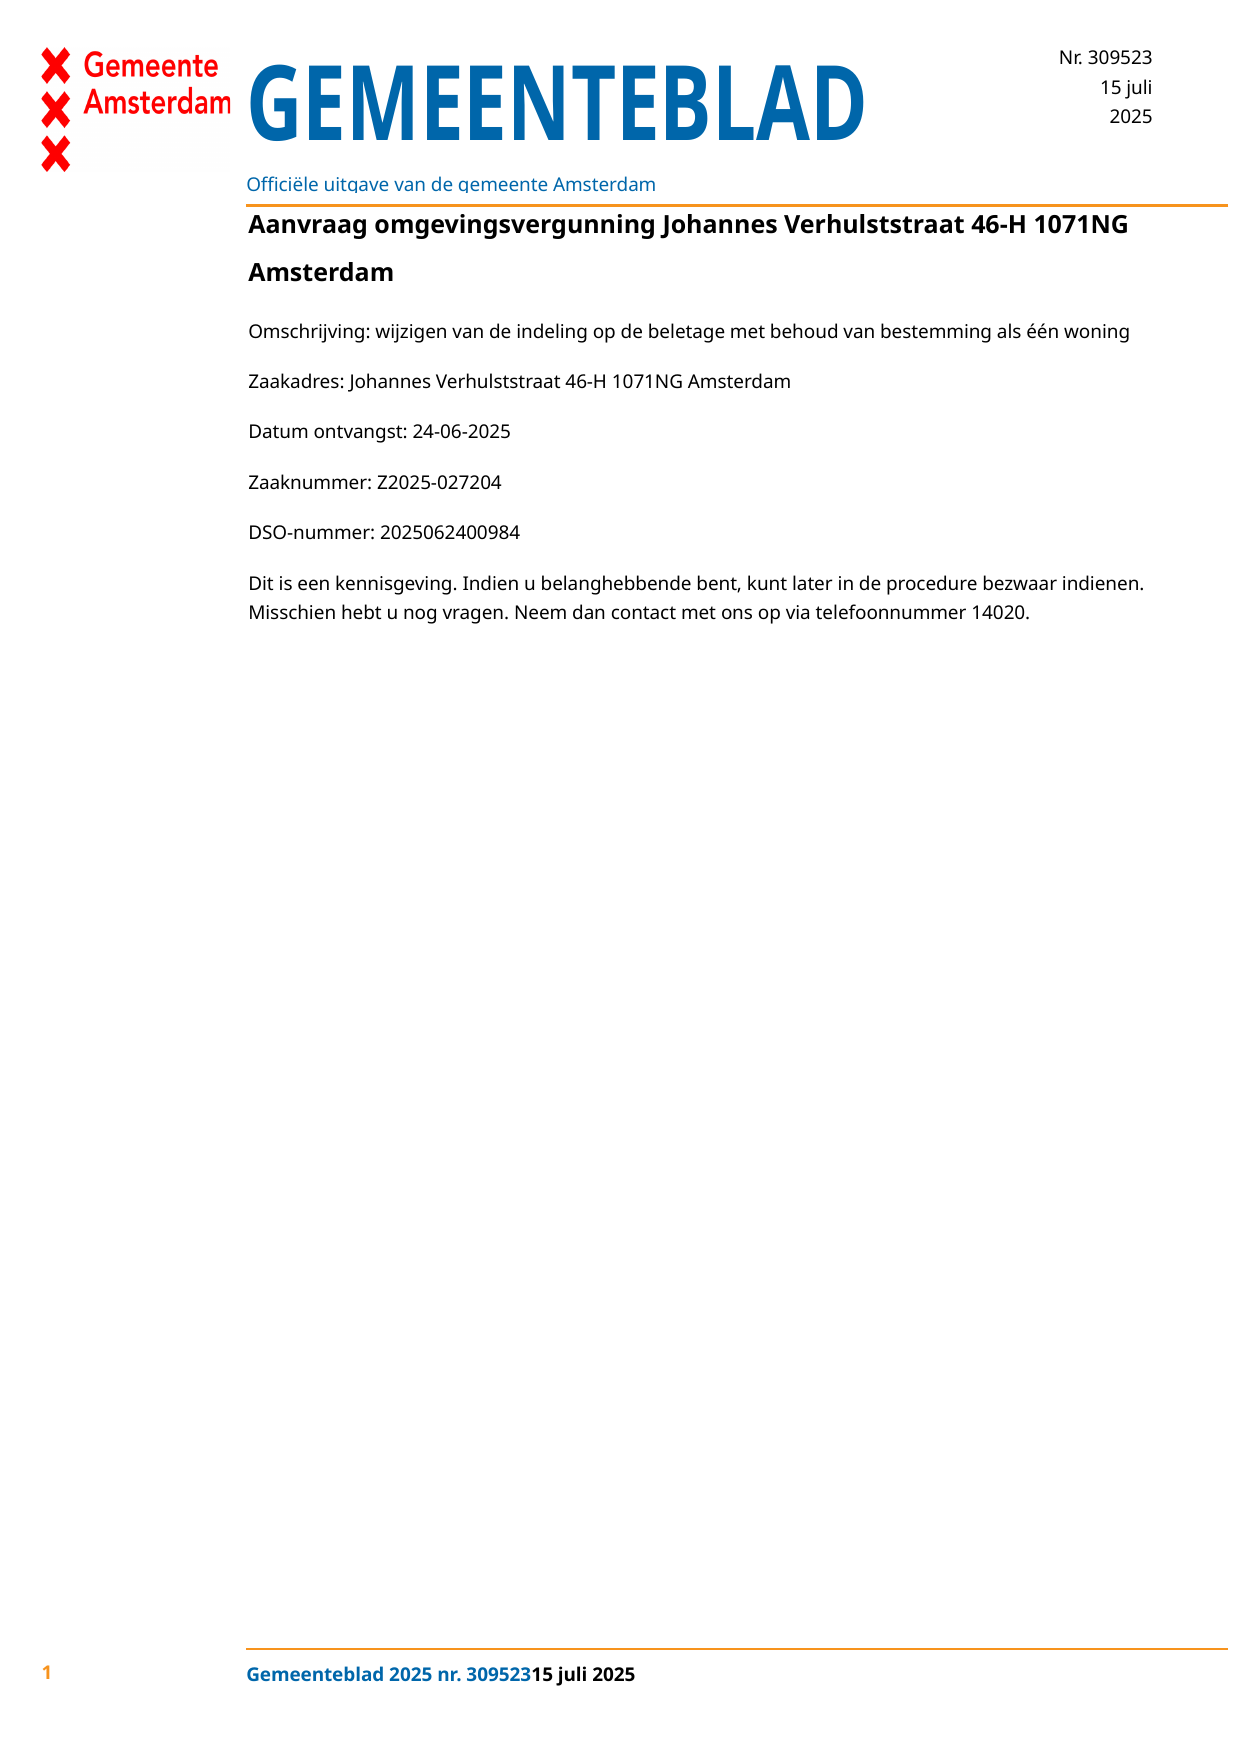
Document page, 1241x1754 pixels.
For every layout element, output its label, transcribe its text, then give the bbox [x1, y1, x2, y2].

text Zaaknummer: Z2025-027204 [248, 469, 1152, 495]
text Dit is een kennisgeving. Indien u belanghebbende bent, kunt later in de procedure bezwaar indienen. Misschien hebt u nog vragen. Neem dan contact met ons op via telefoonnummer 14020. [248, 570, 1152, 625]
text Omschrijving: wijzigen van de indeling op de beletage met behoud van bestemming als één woning [248, 318, 1152, 344]
text Datum ontvangst: 24-06-2025 [248, 419, 1152, 444]
picture [41, 47, 231, 172]
text DSO-nummer: 2025062400984 [248, 519, 1152, 545]
text Aanvraag omgevingsvergunning Johannes Verhulststraat 46-H 1071NG Amsterdam [248, 207, 1152, 288]
text Zaakadres: Johannes Verhulststraat 46-H 1071NG Amsterdam [248, 368, 1152, 394]
